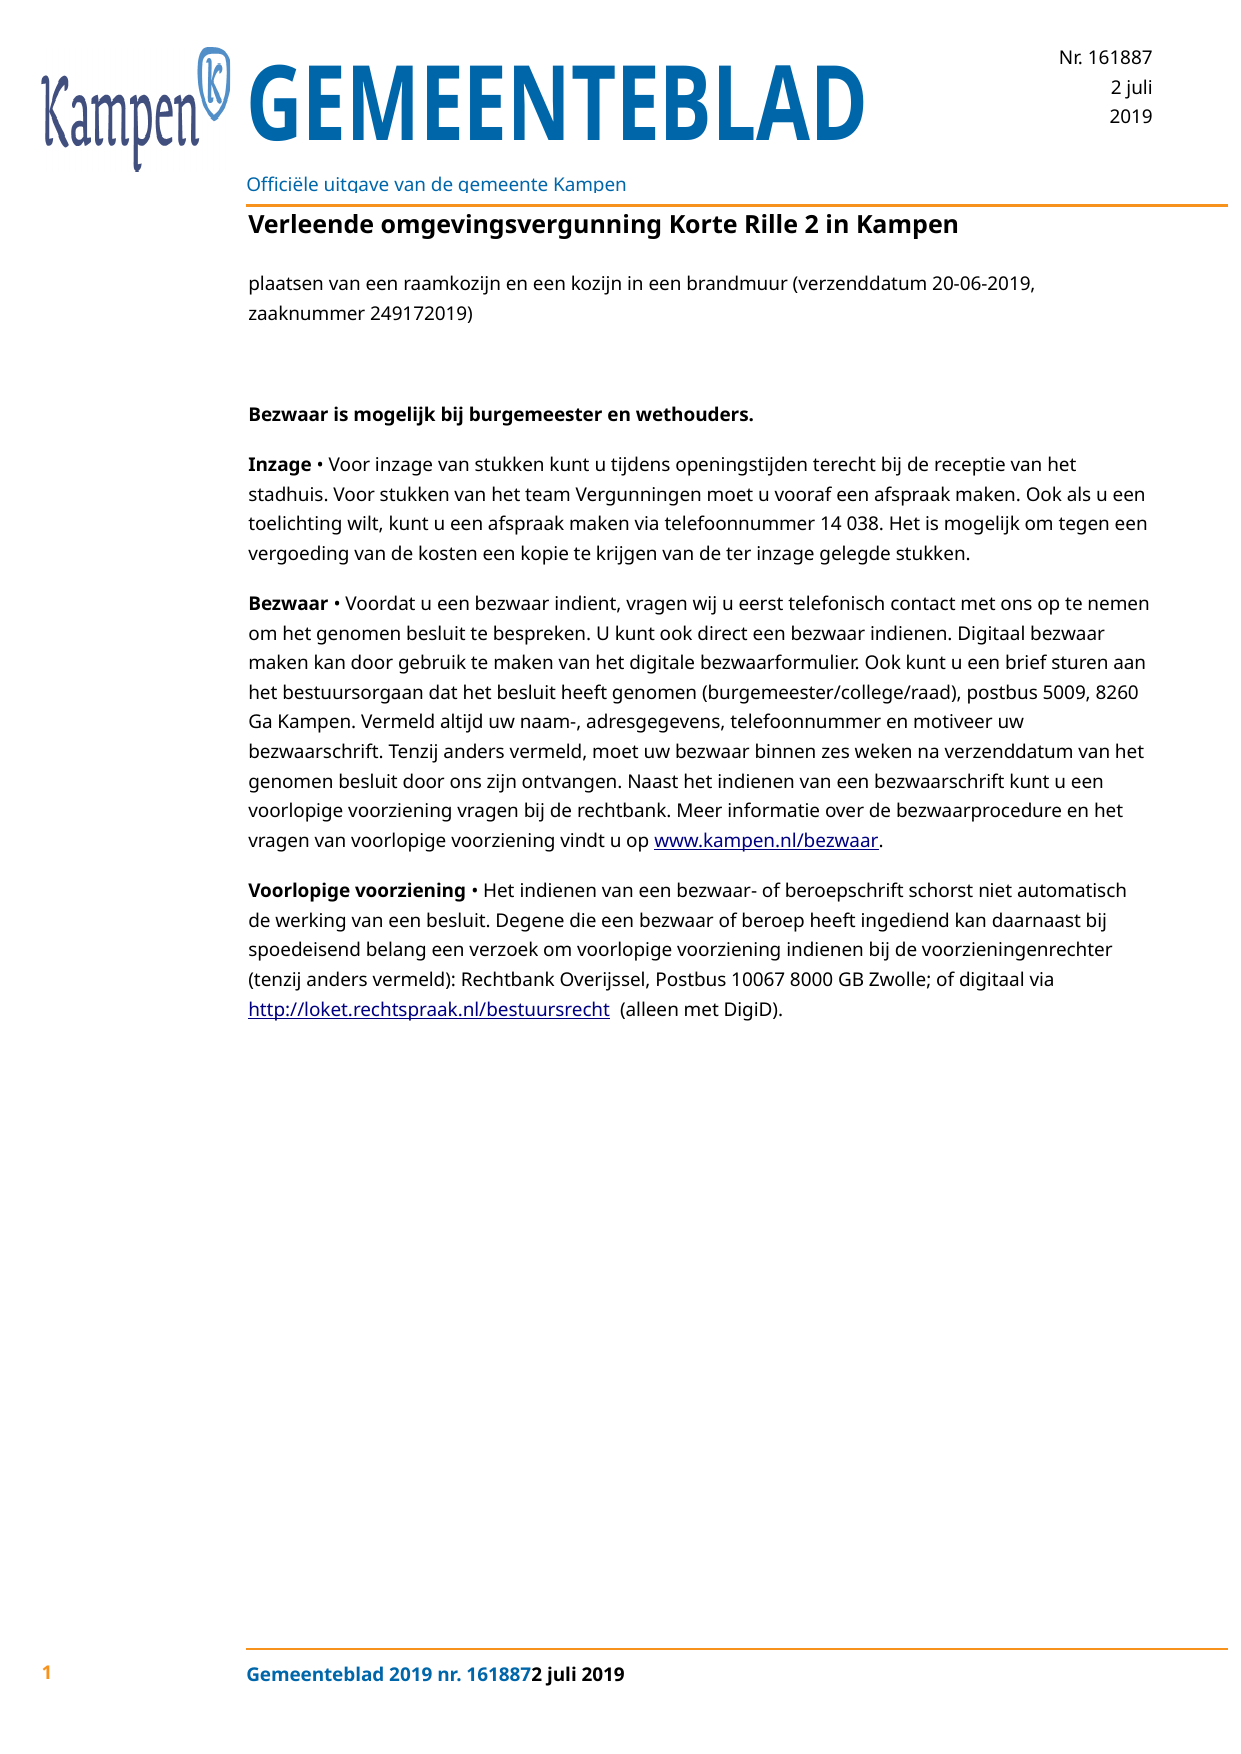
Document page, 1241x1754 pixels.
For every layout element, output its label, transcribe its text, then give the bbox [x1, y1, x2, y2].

picture [41, 47, 231, 172]
text plaatsen van een raamkozijn en een kozijn in een brandmuur (verzenddatum 20-06-2019, zaaknummer 249172019) [248, 270, 1152, 326]
text Bezwaar • Voordat u een bezwaar indient, vragen wij u eerst telefonisch contact met ons op te nemen om het genomen besluit te bespreken. U kunt ook direct een bezwaar indienen. Digitaal bezwaar maken kan door gebruik te maken van het digitale bezwaarformulier. Ook kunt u een brief sturen aan het bestuursorgaan dat het besluit heeft genomen (burgemeester/college/raad), postbus 5009, 8260 Ga Kampen. Vermeld altijd uw naam-, adresgegevens, telefoonnummer en motiveer uw bezwaarschrift. Tenzij anders vermeld, moet uw bezwaar binnen zes weken na verzenddatum van het genomen besluit door ons zijn ontvangen. Naast het indienen van een bezwaarschrift kunt u een voorlopige voorziening vragen bij de rechtbank. Meer informatie over de bezwaarprocedure en het vragen van voorlopige voorziening vindt u op www.kampen.nl/bezwaar. [248, 590, 1152, 853]
text Inzage • Voor inzage van stukken kunt u tijdens openingstijden terecht bij de receptie van het stadhuis. Voor stukken van het team Vergunningen moet u vooraf een afspraak maken. Ook als u een toelichting wilt, kunt u een afspraak maken via telefoonnummer 14 038. Het is mogelijk om tegen een vergoeding van de kosten een kopie te krijgen van de ter inzage gelegde stukken. [248, 451, 1152, 566]
text Voorlopige voorziening • Het indienen van een bezwaar- of beroepschrift schorst niet automatisch de werking van een besluit. Degene die een bezwaar of beroep heeft ingediend kan daarnaast bij spoedeisend belang een verzoek om voorlopige voorziening indienen bij de voorzieningenrechter (tenzij anders vermeld): Rechtbank Overijssel, Postbus 10067 8000 GB Zwolle; of digitaal via http://loket.rechtspraak.nl/bestuursrecht (alleen met DigiD). [248, 877, 1152, 1021]
text Bezwaar is mogelijk bij burgemeester en wethouders. [248, 401, 1152, 426]
text Verleende omgevingsvergunning Korte Rille 2 in Kampen [248, 207, 1152, 241]
